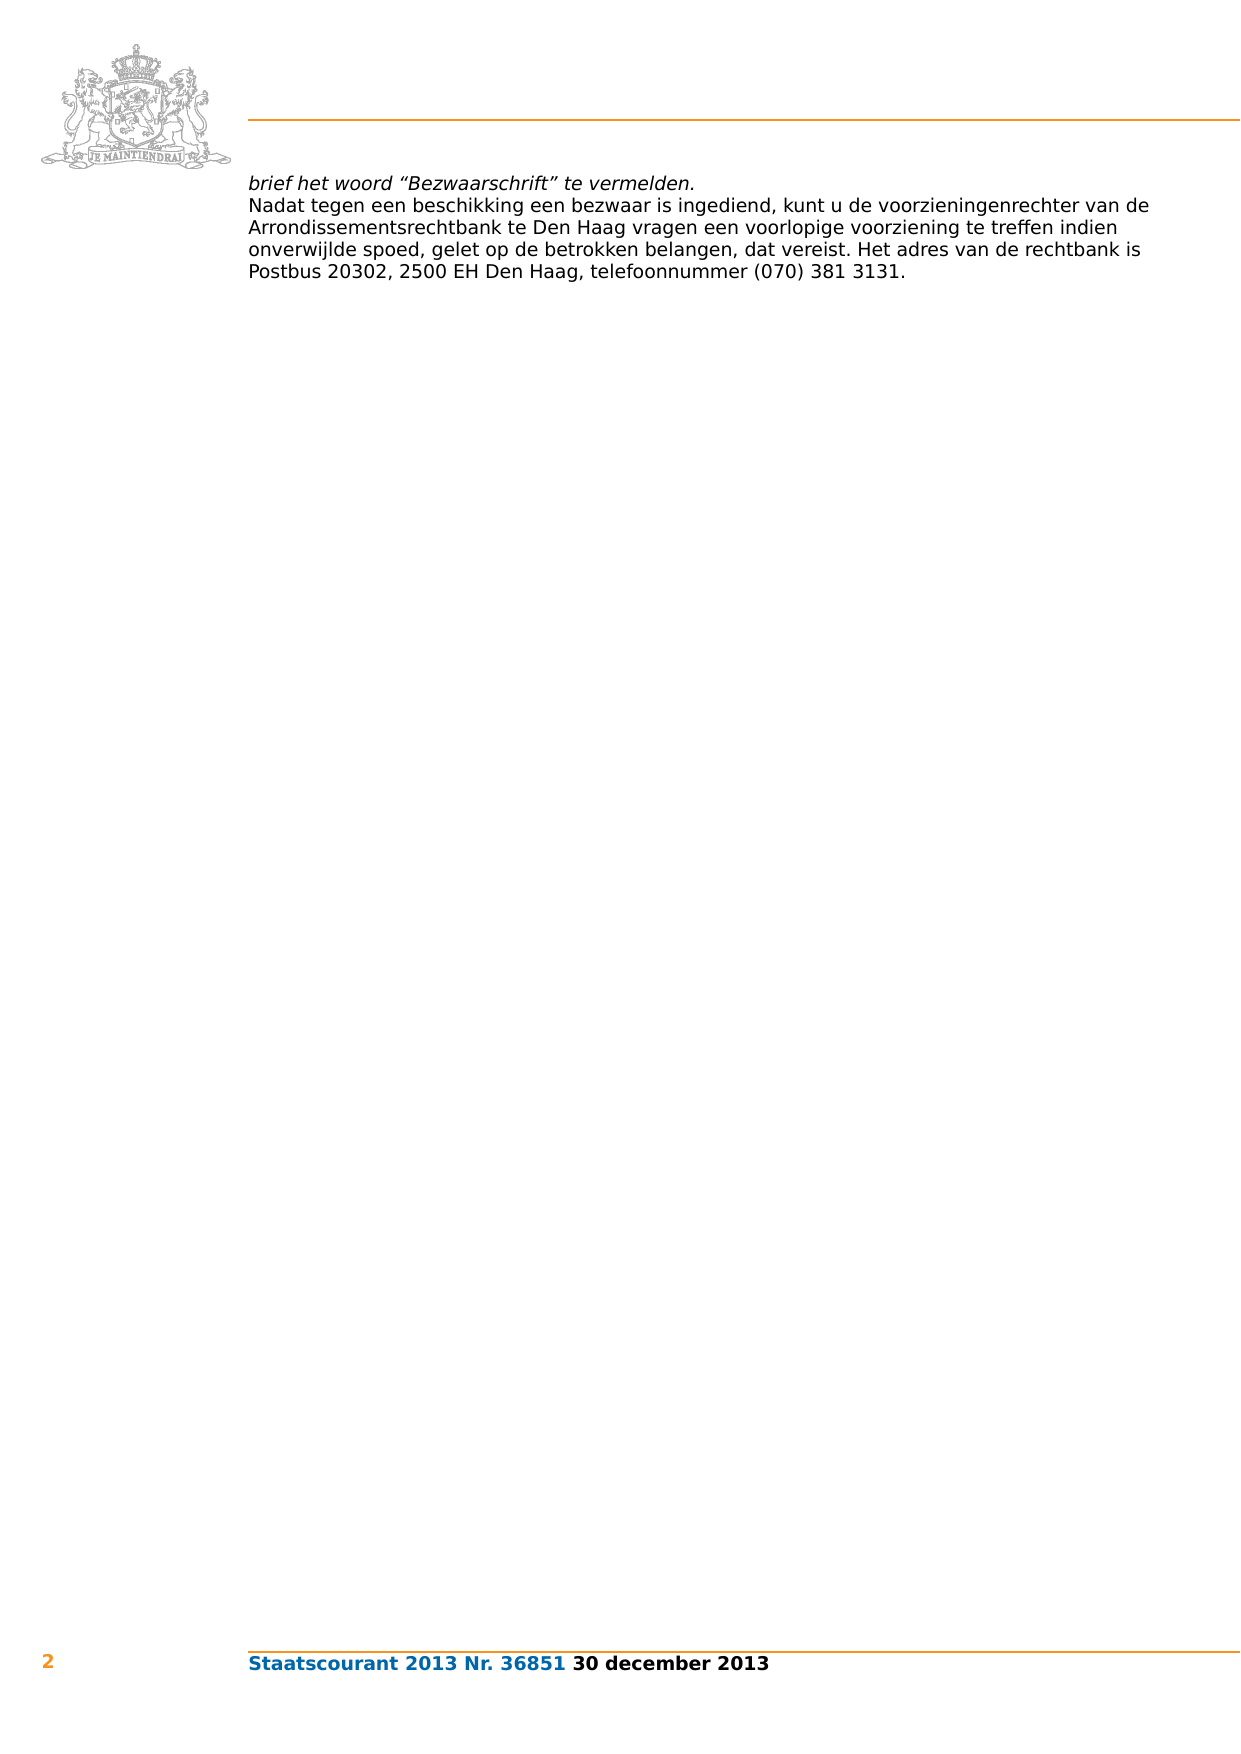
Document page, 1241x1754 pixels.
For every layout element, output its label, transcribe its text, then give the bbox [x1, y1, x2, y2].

subtitle brief het woord “Bezwaarschrift” te vermelden. [248, 173, 1163, 195]
text Nadat tegen een beschikking een bezwaar is ingediend, kunt u de voorzieningenrechter van de Arrondissementsrechtbank te Den Haag vragen een voorlopige voorziening te treffen indien onverwijlde spoed, gelet op de betrokken belangen, dat vereist. Het adres van de rechtbank is Postbus 20302, 2500 EH Den Haag, telefoonnummer (070) 381 3131. [248, 195, 1163, 283]
picture [41, 44, 231, 169]
